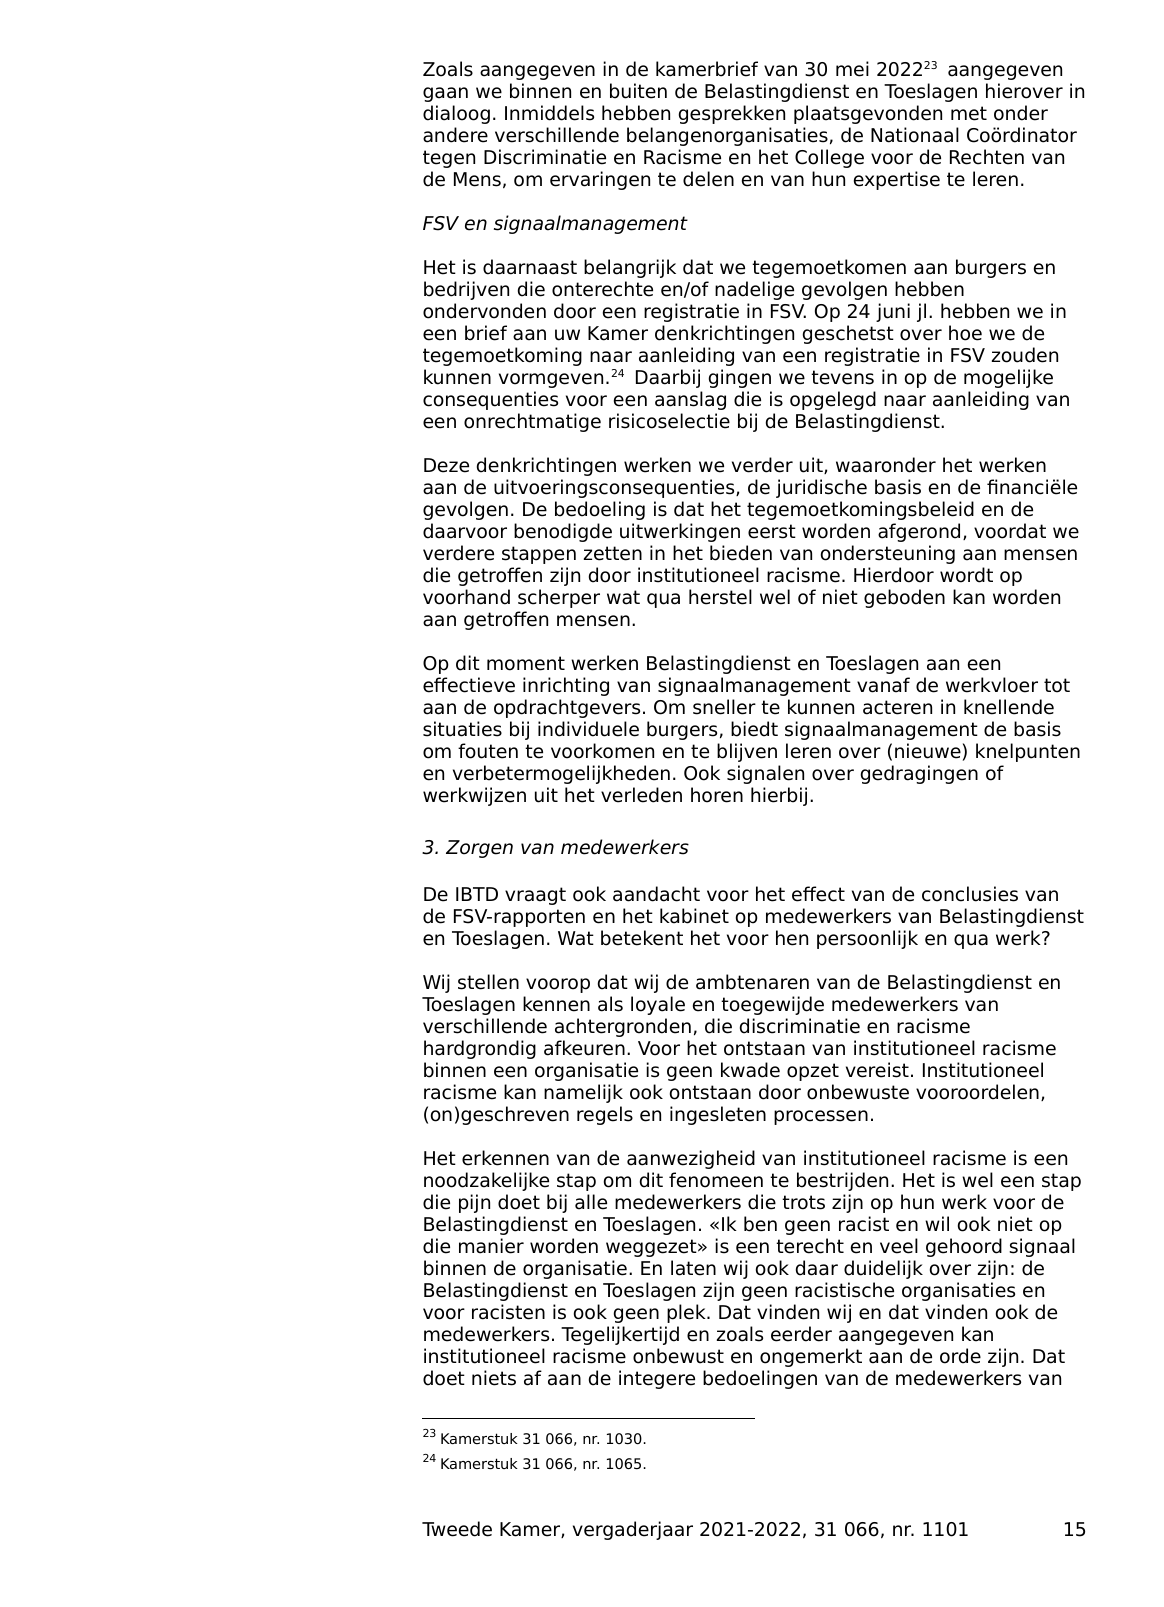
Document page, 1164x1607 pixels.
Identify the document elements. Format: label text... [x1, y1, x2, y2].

text De IBTD vraagt ook aandacht voor het effect van de conclusies van de FSV-rapporten en het kabinet op medewerkers van Belastingdienst en Toeslagen. Wat betekent het voor hen persoonlijk en qua werk? [422, 884, 1087, 950]
text Het is daarnaast belangrijk dat we tegemoetkomen aan burgers en bedrijven die onterechte en/of nadelige gevolgen hebben ondervonden door een registratie in FSV. Op 24 juni jl. hebben we in een brief aan uw Kamer denkrichtingen geschetst over hoe we de tegemoetkoming naar aanleiding van een registratie in FSV zouden kunnen vormgeven. Daarbij gingen we tevens in op de mogelijke consequenties voor een aanslag die is opgelegd naar aanleiding van een onrechtmatige risicoselectie bij de Belastingdienst. [422, 257, 1087, 433]
text Deze denkrichtingen werken we verder uit, waaronder het werken aan de uitvoeringsconsequenties, de juridische basis en de financiële gevolgen. De bedoeling is dat het tegemoetkomingsbeleid en de daarvoor benodigde uitwerkingen eerst worden afgerond, voordat we verdere stappen zetten in het bieden van ondersteuning aan mensen die getroffen zijn door institutioneel racisme. Hierdoor wordt op voorhand scherper wat qua herstel wel of niet geboden kan worden aan getroffen mensen. [422, 455, 1087, 631]
text Kamerstuk 31 066, nr. 1030. [422, 1427, 1087, 1449]
subtitle 3. Zorgen van medewerkers [422, 837, 1087, 859]
text Het erkennen van de aanwezigheid van institutioneel racisme is een noodzakelijke stap om dit fenomeen te bestrijden. Het is wel een stap die pijn doet bij alle medewerkers die trots zijn op hun werk voor de Belastingdienst en Toeslagen. «Ik ben geen racist en wil ook niet op die manier worden weggezet» is een terecht en veel gehoord signaal binnen de organisatie. En laten wij ook daar duidelijk over zijn: de Belastingdienst en Toeslagen zijn geen racistische organisaties en voor racisten is ook geen plek. Dat vinden wij en dat vinden ook de medewerkers. Tegelijkertijd en zoals eerder aangegeven kan institutioneel racisme onbewust en ongemerkt aan de orde zijn. Dat doet niets af aan de integere bedoelingen van de medewerkers van [422, 1148, 1087, 1390]
text Zoals aangegeven in de kamerbrief van 30 mei 2022 aangegeven gaan we binnen en buiten de Belastingdienst en Toeslagen hierover in dialoog. Inmiddels hebben gesprekken plaatsgevonden met onder andere verschillende belangenorganisaties, de Nationaal Coördinator tegen Discriminatie en Racisme en het College voor de Rechten van de Mens, om ervaringen te delen en van hun expertise te leren. [422, 59, 1087, 191]
subtitle FSV en signaalmanagement [422, 213, 1087, 235]
text Kamerstuk 31 066, nr. 1065. [422, 1452, 1087, 1474]
text Op dit moment werken Belastingdienst en Toeslagen aan een effectieve inrichting van signaalmanagement vanaf de werkvloer tot aan de opdrachtgevers. Om sneller te kunnen acteren in knellende situaties bij individuele burgers, biedt signaalmanagement de basis om fouten te voorkomen en te blijven leren over (nieuwe) knelpunten en verbetermogelijkheden. Ook signalen over gedragingen of werkwijzen uit het verleden horen hierbij. [422, 653, 1087, 807]
text Wij stellen voorop dat wij de ambtenaren van de Belastingdienst en Toeslagen kennen als loyale en toegewijde medewerkers van verschillende achtergronden, die discriminatie en racisme hardgrondig afkeuren. Voor het ontstaan van institutioneel racisme binnen een organisatie is geen kwade opzet vereist. Institutioneel racisme kan namelijk ook ontstaan door onbewuste vooroordelen, (on)geschreven regels en ingesleten processen. [422, 972, 1087, 1126]
